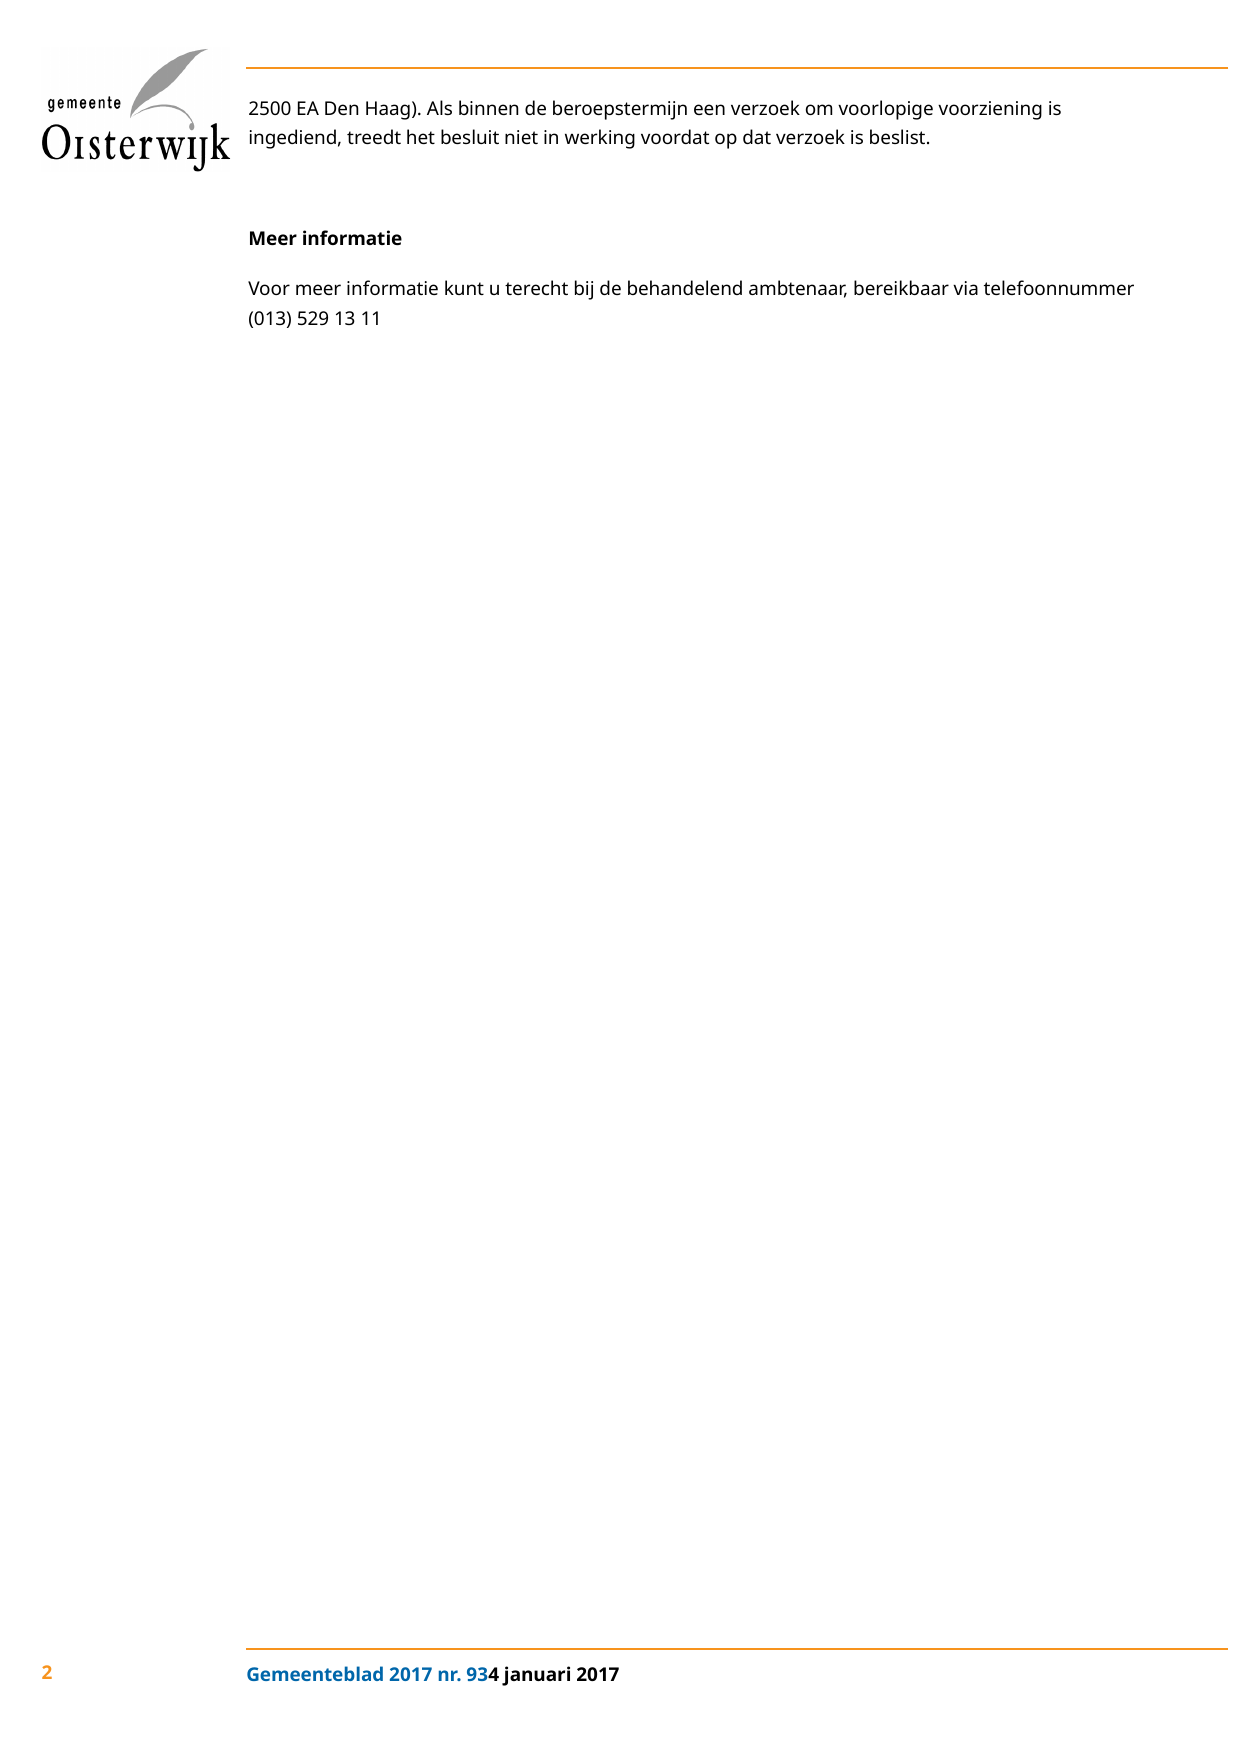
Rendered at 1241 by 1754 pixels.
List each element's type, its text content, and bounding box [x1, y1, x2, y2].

text 2500 EA Den Haag). Als binnen de beroepstermijn een verzoek om voorlopige voorziening is ingediend, treedt het besluit niet in werking voordat op dat verzoek is beslist. [248, 95, 1152, 150]
text Meer informatie [248, 225, 1152, 251]
text Voor meer informatie kunt u terecht bij de behandelend ambtenaar, bereikbaar via telefoonnummer (013) 529 13 11 [248, 276, 1152, 331]
picture [41, 47, 231, 172]
